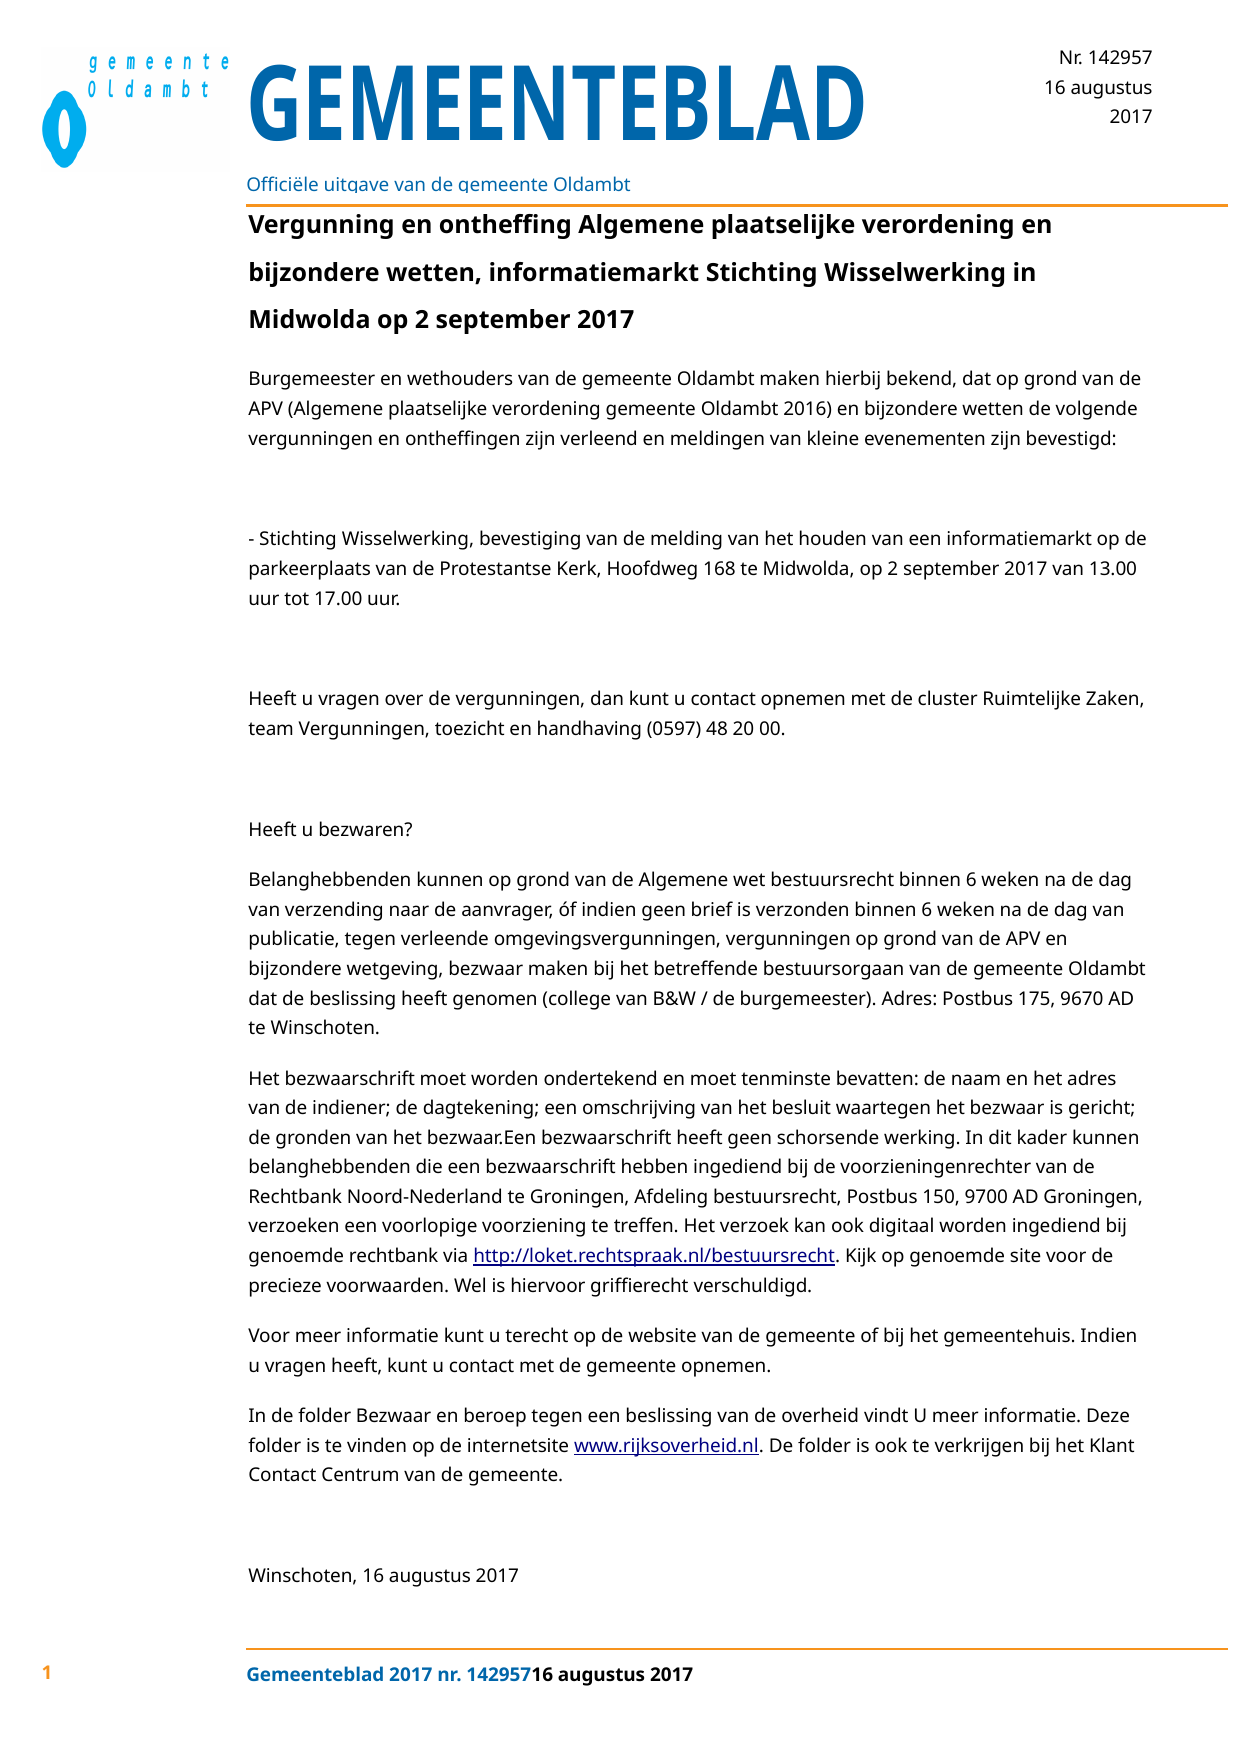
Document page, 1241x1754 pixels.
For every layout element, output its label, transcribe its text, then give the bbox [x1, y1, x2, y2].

text Winschoten, 16 augustus 2017 [248, 1562, 1152, 1588]
text In de folder Bezwaar en beroep tegen een beslissing van de overheid vindt U meer informatie. Deze folder is te vinden op de internetsite www.rijksoverheid.nl. De folder is ook te verkrijgen bij het Klant Contact Centrum van de gemeente. [248, 1402, 1152, 1487]
text Heeft u bezwaren? [248, 816, 1152, 842]
text - Stichting Wisselwerking, bevestiging van de melding van het houden van een informatiemarkt op de parkeerplaats van de Protestantse Kerk, Hoofdweg 168 te Midwolda, op 2 september 2017 van 13.00 uur tot 17.00 uur. [248, 526, 1152, 610]
text Heeft u vragen over de vergunningen, dan kunt u contact opnemen met de cluster Ruimtelijke Zaken, team Vergunningen, toezicht en handhaving (0597) 48 20 00. [248, 686, 1152, 741]
text Vergunning en ontheffing Algemene plaatselijke verordening en bijzondere wetten, informatiemarkt Stichting Wisselwerking in Midwolda op 2 september 2017 [248, 207, 1152, 336]
text Burgemeester en wethouders van de gemeente Oldambt maken hierbij bekend, dat op grond van de APV (Algemene plaatselijke verordening gemeente Oldambt 2016) en bijzondere wetten de volgende vergunningen en ontheffingen zijn verleend en meldingen van kleine evenementen zijn bevestigd: [248, 366, 1152, 450]
text Belanghebbenden kunnen op grond van de Algemene wet bestuursrecht binnen 6 weken na de dag van verzending naar de aanvrager, óf indien geen brief is verzonden binnen 6 weken na de dag van publicatie, tegen verleende omgevingsvergunningen, vergunningen op grond van de APV en bijzondere wetgeving, bezwaar maken bij het betreffende bestuursorgaan van de gemeente Oldambt dat de beslissing heeft genomen (college van B&W / de burgemeester). Adres: Postbus 175, 9670 AD te Winschoten. [248, 866, 1152, 1040]
text Voor meer informatie kunt u terecht op de website van de gemeente of bij het gemeentehuis. Indien u vragen heeft, kunt u contact met de gemeente opnemen. [248, 1322, 1152, 1377]
text Het bezwaarschrift moet worden ondertekend en moet tenminste bevatten: de naam en het adres van de indiener; de dagtekening; een omschrijving van het besluit waartegen het bezwaar is gericht; de gronden van het bezwaar.Een bezwaarschrift heeft geen schorsende werking. In dit kader kunnen belanghebbenden die een bezwaarschrift hebben ingediend bij de voorzieningenrechter van de Rechtbank Noord-Nederland te Groningen, Afdeling bestuursrecht, Postbus 150, 9700 AD Groningen, verzoeken een voorlopige voorziening te treffen. Het verzoek kan ook digitaal worden ingediend bij genoemde rechtbank via http://loket.rechtspraak.nl/bestuursrecht. Kijk op genoemde site voor de precieze voorwaarden. Wel is hiervoor griffierecht verschuldigd. [248, 1065, 1152, 1297]
picture [41, 47, 231, 172]
